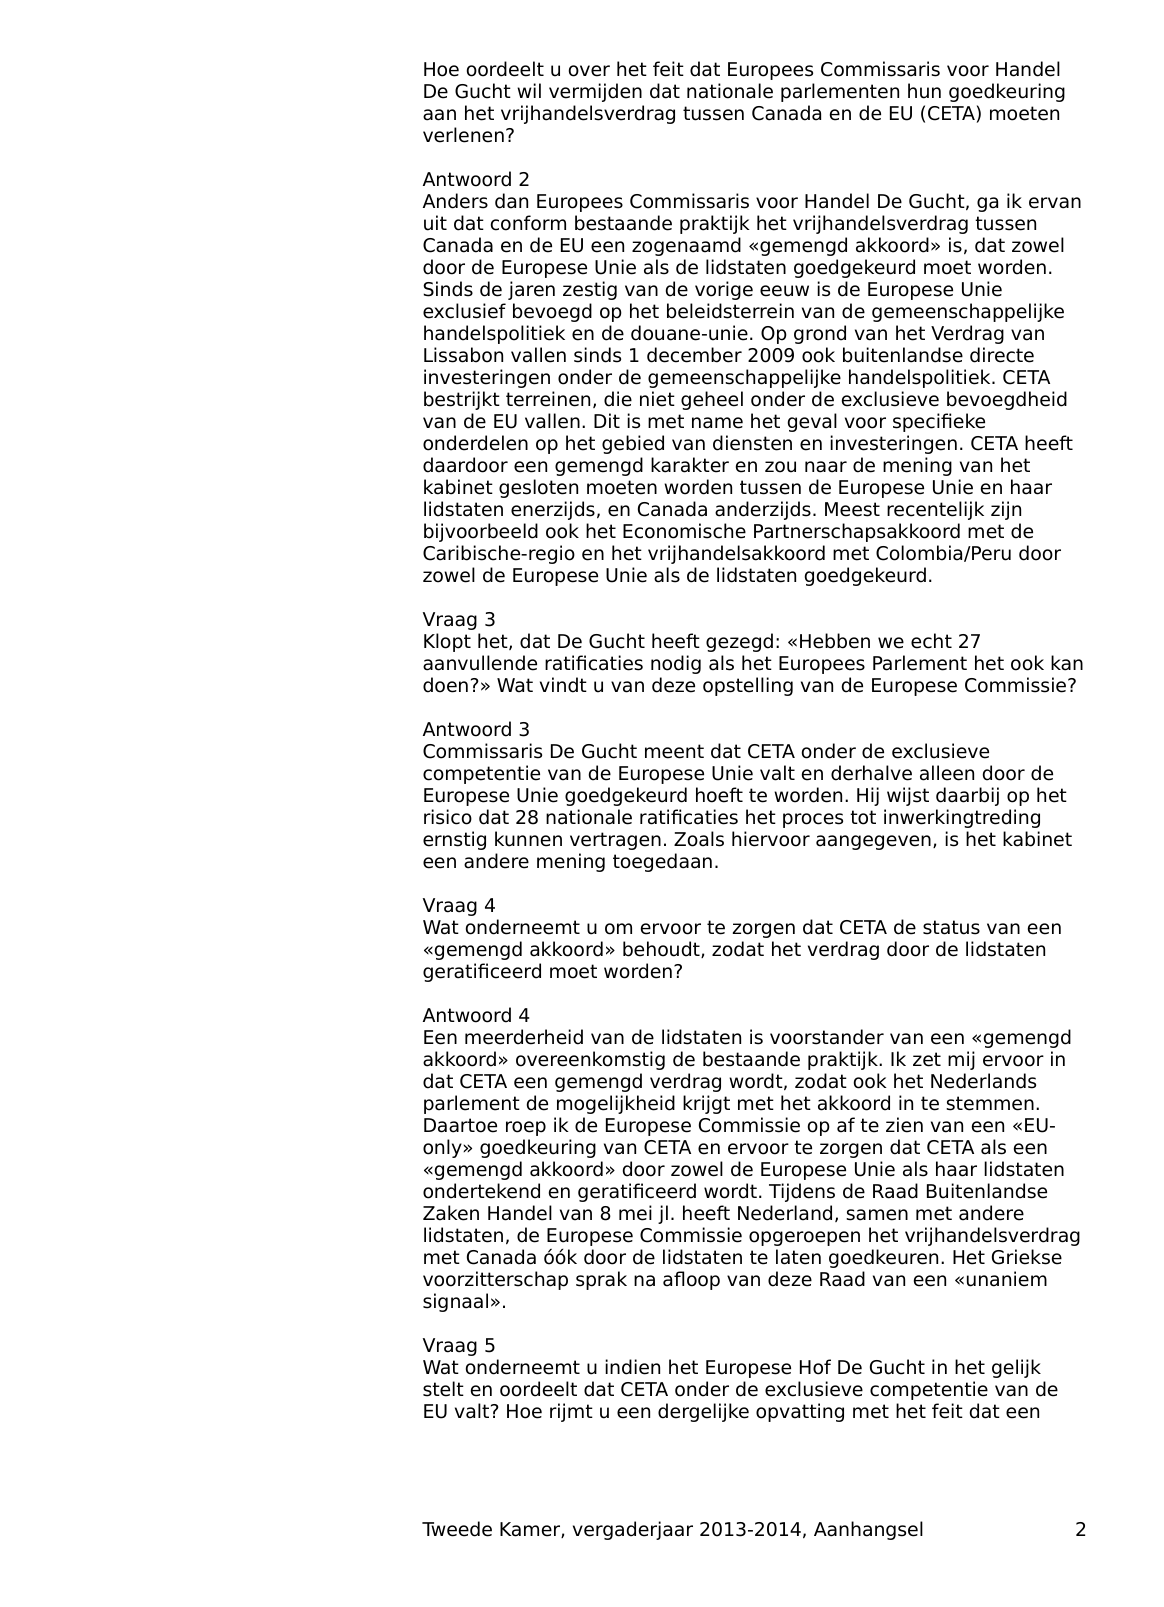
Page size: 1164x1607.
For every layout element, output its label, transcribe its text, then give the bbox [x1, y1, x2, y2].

text Commissaris De Gucht meent dat CETA onder de exclusieve competentie van de Europese Unie valt en derhalve alleen door de Europese Unie goedgekeurd hoeft te worden. Hij wijst daarbij op het risico dat 28 nationale ratificaties het proces tot inwerkingtreding ernstig kunnen vertragen. Zoals hiervoor aangegeven, is het kabinet een andere mening toegedaan. [422, 741, 1087, 873]
text Wat onderneemt u indien het Europese Hof De Gucht in het gelijk stelt en oordeelt dat CETA onder de exclusieve competentie van de EU valt? Hoe rijmt u een dergelijke opvatting met het feit dat een [422, 1357, 1087, 1423]
text Antwoord 4 [422, 1005, 1087, 1027]
text Een meerderheid van de lidstaten is voorstander van een «gemengd akkoord» overeenkomstig de bestaande praktijk. Ik zet mij ervoor in dat CETA een gemengd verdrag wordt, zodat ook het Nederlands parlement de mogelijkheid krijgt met het akkoord in te stemmen. Daartoe roep ik de Europese Commissie op af te zien van een «EU-only» goedkeuring van CETA en ervoor te zorgen dat CETA als een «gemengd akkoord» door zowel de Europese Unie als haar lidstaten ondertekend en geratificeerd wordt. Tijdens de Raad Buitenlandse Zaken Handel van 8 mei jl. heeft Nederland, samen met andere lidstaten, de Europese Commissie opgeroepen het vrijhandelsverdrag met Canada óók door de lidstaten te laten goedkeuren. Het Griekse voorzitterschap sprak na afloop van deze Raad van een «unaniem signaal». [422, 1027, 1087, 1313]
text Vraag 3 [422, 609, 1087, 631]
text Antwoord 2 [422, 169, 1087, 191]
text Klopt het, dat De Gucht heeft gezegd: «Hebben we echt 27 aanvullende ratificaties nodig als het Europees Parlement het ook kan doen?» Wat vindt u van deze opstelling van de Europese Commissie? [422, 631, 1087, 697]
text Vraag 5 [422, 1335, 1087, 1357]
text Vraag 4 [422, 895, 1087, 917]
text Antwoord 3 [422, 719, 1087, 741]
text Anders dan Europees Commissaris voor Handel De Gucht, ga ik ervan uit dat conform bestaande praktijk het vrijhandelsverdrag tussen Canada en de EU een zogenaamd «gemengd akkoord» is, dat zowel door de Europese Unie als de lidstaten goedgekeurd moet worden. Sinds de jaren zestig van de vorige eeuw is de Europese Unie exclusief bevoegd op het beleidsterrein van de gemeenschappelijke handelspolitiek en de douane-unie. Op grond van het Verdrag van Lissabon vallen sinds 1 december 2009 ook buitenlandse directe investeringen onder de gemeenschappelijke handelspolitiek. CETA bestrijkt terreinen, die niet geheel onder de exclusieve bevoegdheid van de EU vallen. Dit is met name het geval voor specifieke onderdelen op het gebied van diensten en investeringen. CETA heeft daardoor een gemengd karakter en zou naar de mening van het kabinet gesloten moeten worden tussen de Europese Unie en haar lidstaten enerzijds, en Canada anderzijds. Meest recentelijk zijn bijvoorbeeld ook het Economische Partnerschapsakkoord met de Caribische-regio en het vrijhandelsakkoord met Colombia/Peru door zowel de Europese Unie als de lidstaten goedgekeurd. [422, 191, 1087, 587]
text Wat onderneemt u om ervoor te zorgen dat CETA de status van een «gemengd akkoord» behoudt, zodat het verdrag door de lidstaten geratificeerd moet worden? [422, 917, 1087, 983]
text Hoe oordeelt u over het feit dat Europees Commissaris voor Handel De Gucht wil vermijden dat nationale parlementen hun goedkeuring aan het vrijhandelsverdrag tussen Canada en de EU (CETA) moeten verlenen? [422, 59, 1087, 147]
